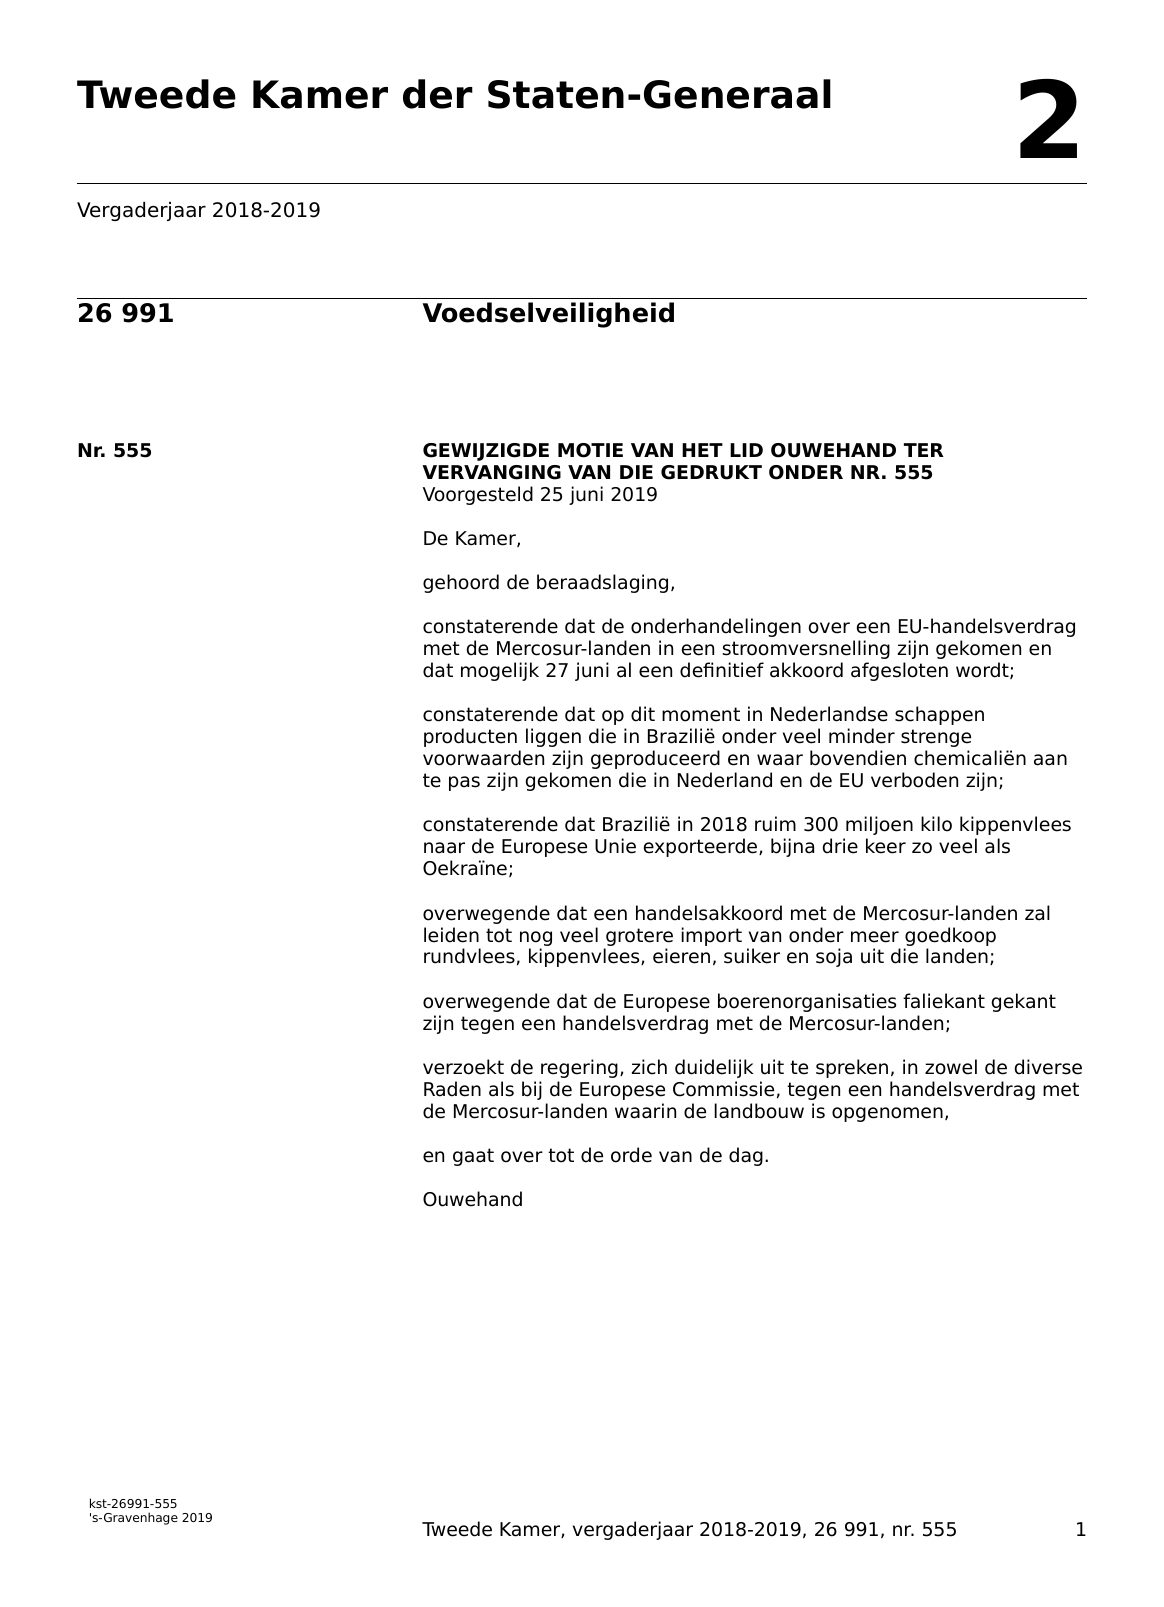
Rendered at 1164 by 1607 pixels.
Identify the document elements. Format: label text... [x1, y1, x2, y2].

text Voorgesteld 25 juni 2019 [422, 484, 1087, 506]
table_header Tweede Kamer der Staten-Generaal [77, 59, 886, 183]
text constaterende dat Brazilië in 2018 ruim 300 miljoen kilo kippenvlees naar de Europese Unie exporteerde, bijna drie keer zo veel als Oekraïne; [422, 814, 1087, 880]
text De Kamer, [422, 528, 1087, 550]
table_header 2 [886, 59, 1087, 183]
text gehoord de beraadslaging, [422, 572, 1087, 594]
text overwegende dat de Europese boerenorganisaties faliekant gekant zijn tegen een handelsverdrag met de Mercosur-landen; [422, 991, 1087, 1034]
text 's-Gravenhage 2019 [88, 1511, 323, 1525]
subtitle 26 991 Voedselveiligheid [77, 299, 1087, 329]
text verzoekt de regering, zich duidelijk uit te spreken, in zowel de diverse Raden als bij de Europese Commissie, tegen een handelsverdrag met de Mercosur-landen waarin de landbouw is opgenomen, [422, 1057, 1087, 1123]
text kst-26991-555 [88, 1497, 323, 1511]
subtitle Nr. 555 GEWIJZIGDE MOTIE VAN HET LID OUWEHAND TER VERVANGING VAN DIE GEDRUKT ONDER NR. 555 [77, 440, 1087, 484]
text constaterende dat op dit moment in Nederlandse schappen producten liggen die in Brazilië onder veel minder strenge voorwaarden zijn geproduceerd en waar bovendien chemicaliën aan te pas zijn gekomen die in Nederland en de EU verboden zijn; [422, 704, 1087, 792]
table_cell Vergaderjaar 2018-2019 [77, 184, 1087, 298]
text constaterende dat de onderhandelingen over een EU-handelsverdrag met de Mercosur-landen in een stroomversnelling zijn gekomen en dat mogelijk 27 juni al een definitief akkoord afgesloten wordt; [422, 616, 1087, 682]
text Ouwehand [422, 1189, 1087, 1211]
text overwegende dat een handelsakkoord met de Mercosur-landen zal leiden tot nog veel grotere import van onder meer goedkoop rundvlees, kippenvlees, eieren, suiker en soja uit die landen; [422, 902, 1087, 968]
text en gaat over tot de orde van de dag. [422, 1145, 1087, 1167]
